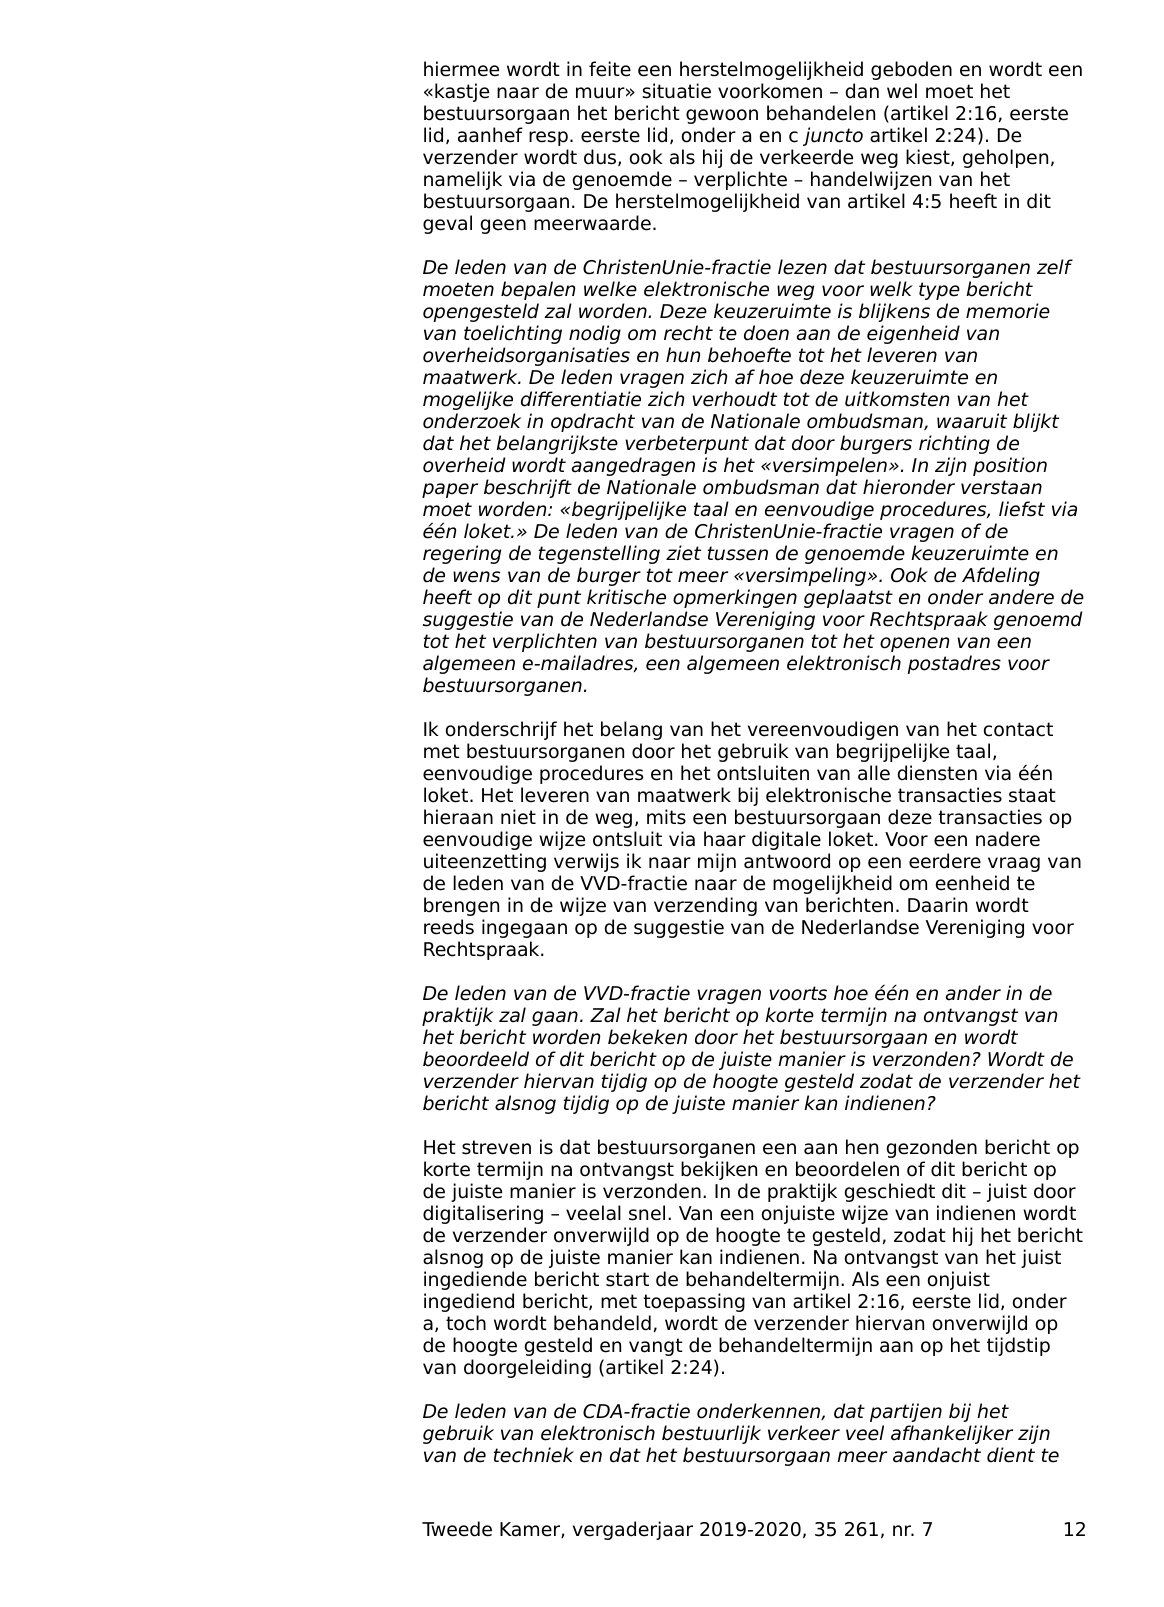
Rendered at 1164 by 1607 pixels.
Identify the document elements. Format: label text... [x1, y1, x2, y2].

text Ik onderschrijf het belang van het vereenvoudigen van het contact met bestuursorganen door het gebruik van begrijpelijke taal, eenvoudige procedures en het ontsluiten van alle diensten via één loket. Het leveren van maatwerk bij elektronische transacties staat hieraan niet in de weg, mits een bestuursorgaan deze transacties op eenvoudige wijze ontsluit via haar digitale loket. Voor een nadere uiteenzetting verwijs ik naar mijn antwoord op een eerdere vraag van de leden van de VVD-fractie naar de mogelijkheid om eenheid te brengen in de wijze van verzending van berichten. Daarin wordt reeds ingegaan op de suggestie van de Nederlandse Vereniging voor Rechtspraak. [422, 719, 1087, 961]
text Het streven is dat bestuursorganen een aan hen gezonden bericht op korte termijn na ontvangst bekijken en beoordelen of dit bericht op de juiste manier is verzonden. In de praktijk geschiedt dit – juist door digitalisering – veelal snel. Van een onjuiste wijze van indienen wordt de verzender onverwijld op de hoogte te gesteld, zodat hij het bericht alsnog op de juiste manier kan indienen. Na ontvangst van het juist ingediende bericht start de behandeltermijn. Als een onjuist ingediend bericht, met toepassing van artikel 2:16, eerste lid, onder a, toch wordt behandeld, wordt de verzender hiervan onverwijld op de hoogte gesteld en vangt de behandeltermijn aan op het tijdstip van doorgeleiding (artikel 2:24). [422, 1137, 1087, 1379]
text hiermee wordt in feite een herstelmogelijkheid geboden en wordt een «kastje naar de muur» situatie voorkomen – dan wel moet het bestuursorgaan het bericht gewoon behandelen (artikel 2:16, eerste lid, aanhef resp. eerste lid, onder a en c juncto artikel 2:24). De verzender wordt dus, ook als hij de verkeerde weg kiest, geholpen, namelijk via de genoemde – verplichte – handelwijzen van het bestuursorgaan. De herstelmogelijkheid van artikel 4:5 heeft in dit geval geen meerwaarde. [422, 59, 1087, 235]
text De leden van de ChristenUnie-fractie lezen dat bestuursorganen zelf moeten bepalen welke elektronische weg voor welk type bericht opengesteld zal worden. Deze keuzeruimte is blijkens de memorie van toelichting nodig om recht te doen aan de eigenheid van overheidsorganisaties en hun behoefte tot het leveren van maatwerk. De leden vragen zich af hoe deze keuzeruimte en mogelijke differentiatie zich verhoudt tot de uitkomsten van het onderzoek in opdracht van de Nationale ombudsman, waaruit blijkt dat het belangrijkste verbeterpunt dat door burgers richting de overheid wordt aangedragen is het «versimpelen». In zijn position paper beschrijft de Nationale ombudsman dat hieronder verstaan moet worden: «begrijpelijke taal en eenvoudige procedures, liefst via één loket.» De leden van de ChristenUnie-fractie vragen of de regering de tegenstelling ziet tussen de genoemde keuzeruimte en de wens van de burger tot meer «versimpeling». Ook de Afdeling heeft op dit punt kritische opmerkingen geplaatst en onder andere de suggestie van de Nederlandse Vereniging voor Rechtspraak genoemd tot het verplichten van bestuursorganen tot het openen van een algemeen e-mailadres, een algemeen elektronisch postadres voor bestuursorganen. [422, 257, 1087, 697]
text De leden van de VVD-fractie vragen voorts hoe één en ander in de praktijk zal gaan. Zal het bericht op korte termijn na ontvangst van het bericht worden bekeken door het bestuursorgaan en wordt beoordeeld of dit bericht op de juiste manier is verzonden? Wordt de verzender hiervan tijdig op de hoogte gesteld zodat de verzender het bericht alsnog tijdig op de juiste manier kan indienen? [422, 983, 1087, 1115]
text De leden van de CDA-fractie onderkennen, dat partijen bij het gebruik van elektronisch bestuurlijk verkeer veel afhankelijker zijn van de techniek en dat het bestuursorgaan meer aandacht dient te [422, 1401, 1087, 1467]
